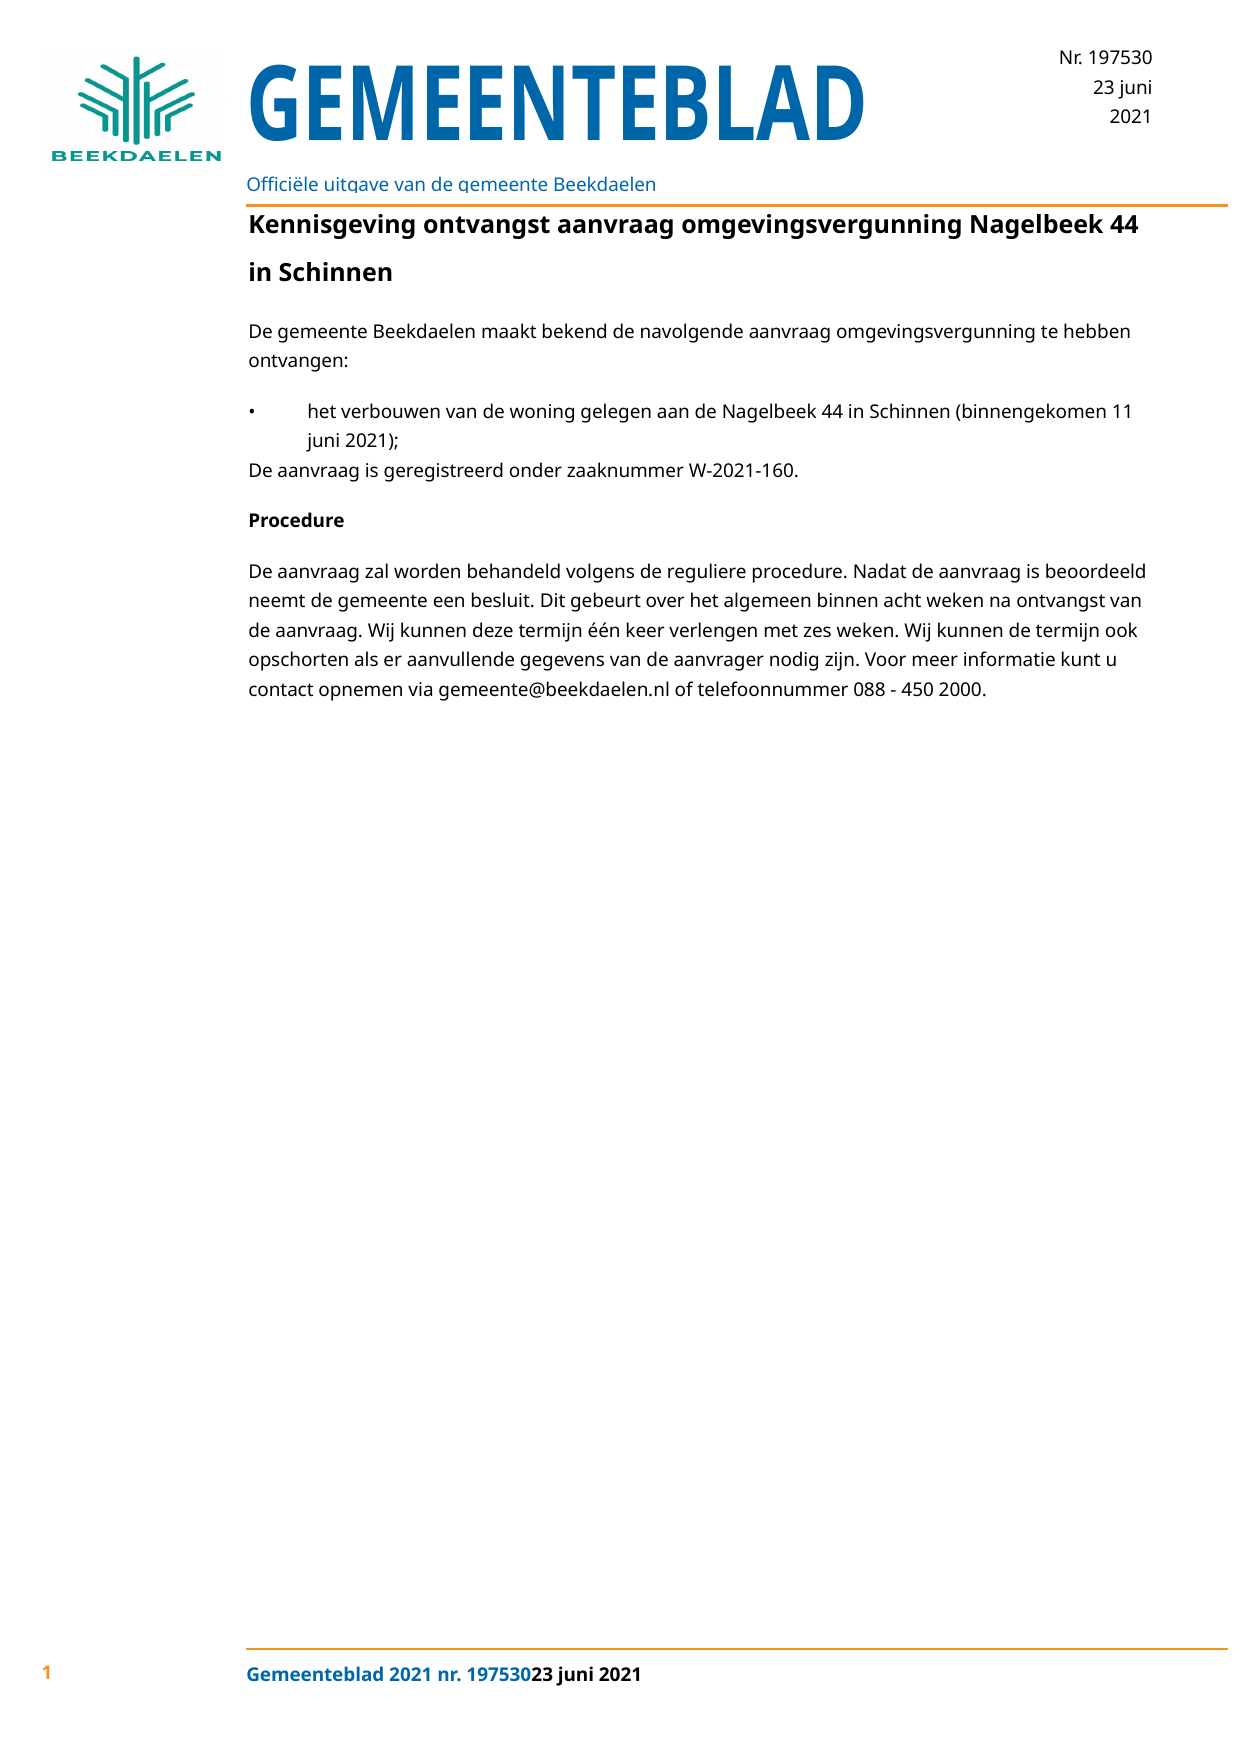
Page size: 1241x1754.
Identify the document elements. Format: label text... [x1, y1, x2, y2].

picture [41, 47, 231, 172]
list het verbouwen van de woning gelegen aan de Nagelbeek 44 in Schinnen (binnengekomen 11 juni 2021); [248, 398, 1152, 453]
text De aanvraag is geregistreerd onder zaaknummer W-2021-160. [248, 457, 1152, 483]
text Procedure [248, 507, 1152, 533]
text De aanvraag zal worden behandeld volgens de reguliere procedure. Nadat de aanvraag is beoordeeld neemt de gemeente een besluit. Dit gebeurt over het algemeen binnen acht weken na ontvangst van de aanvraag. Wij kunnen deze termijn één keer verlengen met zes weken. Wij kunnen de termijn ook opschorten als er aanvullende gegevens van de aanvrager nodig zijn. Voor meer informatie kunt u contact opnemen via gemeente@beekdaelen.nl of telefoonnummer 088 - 450 2000. [248, 558, 1152, 702]
text Kennisgeving ontvangst aanvraag omgevingsvergunning Nagelbeek 44 in Schinnen [248, 207, 1152, 288]
text De gemeente Beekdaelen maakt bekend de navolgende aanvraag omgevingsvergunning te hebben ontvangen: [248, 318, 1152, 373]
